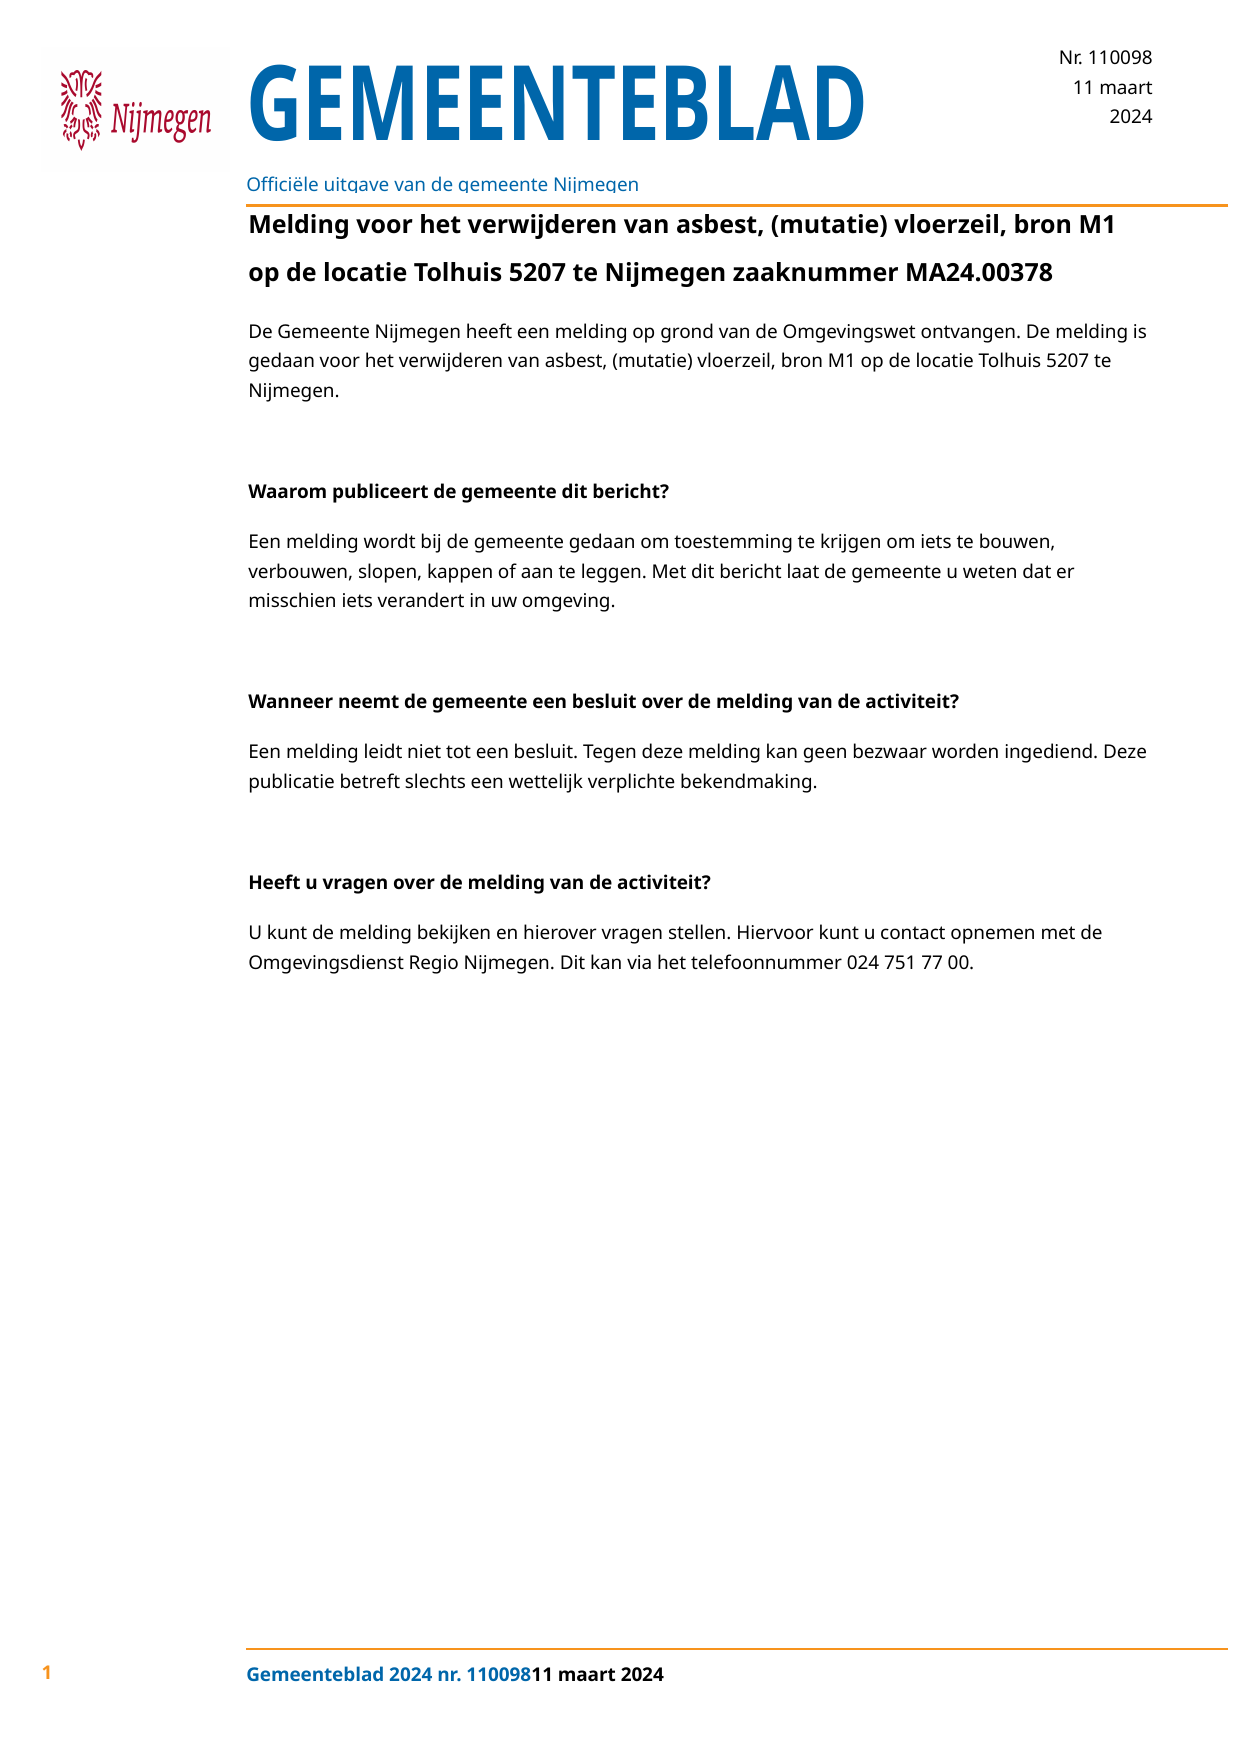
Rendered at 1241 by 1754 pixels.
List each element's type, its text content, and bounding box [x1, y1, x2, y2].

text Een melding leidt niet tot een besluit. Tegen deze melding kan geen bezwaar worden ingediend. Deze publicatie betreft slechts een wettelijk verplichte bekendmaking. [248, 739, 1152, 794]
text U kunt de melding bekijken en hierover vragen stellen. Hiervoor kunt u contact opnemen met de Omgevingsdienst Regio Nijmegen. Dit kan via het telefoonnummer 024 751 77 00. [248, 919, 1152, 975]
text Melding voor het verwijderen van asbest, (mutatie) vloerzeil, bron M1 op de locatie Tolhuis 5207 te Nijmegen zaaknummer MA24.00378 [248, 207, 1152, 288]
text Wanneer neemt de gemeente een besluit over de melding van de activiteit? [248, 688, 1152, 714]
text De Gemeente Nijmegen heeft een melding op grond van de Omgevingswet ontvangen. De melding is gedaan voor het verwijderen van asbest, (mutatie) vloerzeil, bron M1 op de locatie Tolhuis 5207 te Nijmegen. [248, 318, 1152, 403]
text Een melding wordt bij de gemeente gedaan om toestemming te krijgen om iets te bouwen, verbouwen, slopen, kappen of aan te leggen. Met dit bericht laat de gemeente u weten dat er misschien iets verandert in uw omgeving. [248, 528, 1152, 613]
text Heeft u vragen over de melding van de activiteit? [248, 869, 1152, 895]
picture [41, 47, 231, 172]
text Waarom publiceert de gemeente dit bericht? [248, 478, 1152, 504]
